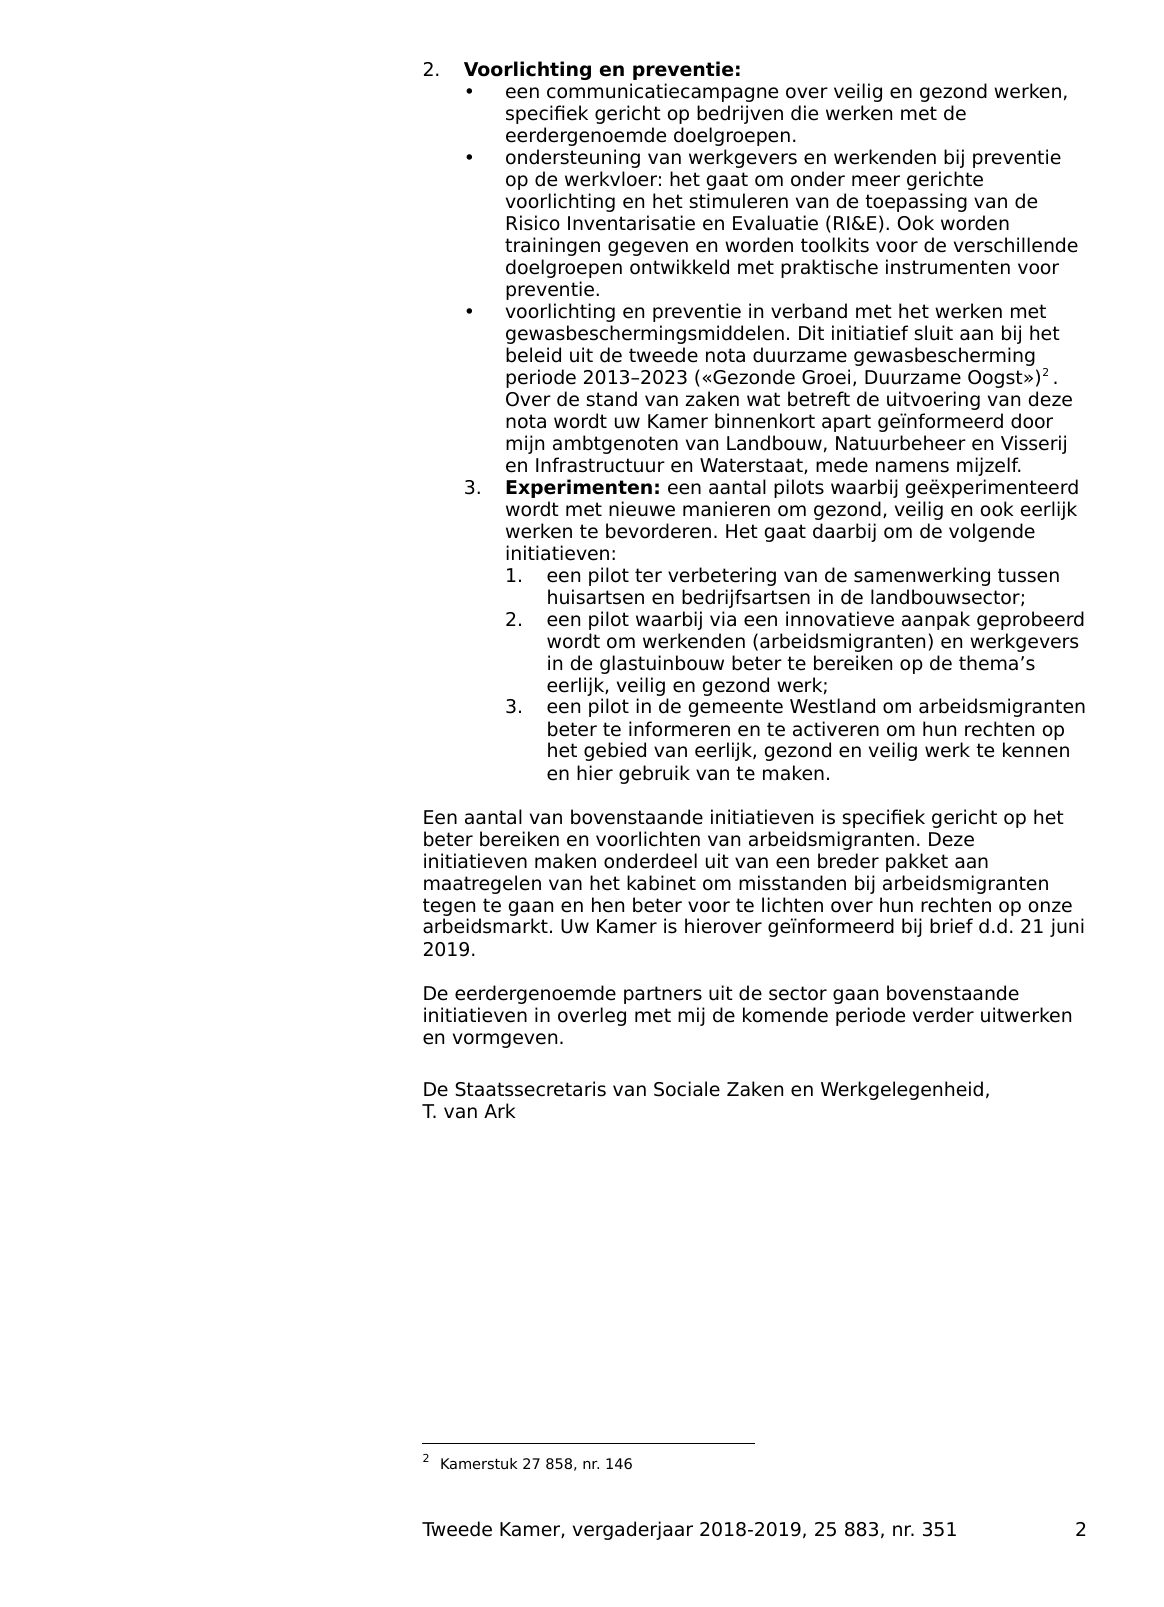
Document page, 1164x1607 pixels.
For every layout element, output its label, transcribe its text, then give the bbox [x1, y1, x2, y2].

text De Staatssecretaris van Sociale Zaken en Werkgelegenheid, T. van Ark [422, 1078, 1087, 1122]
text • een communicatiecampagne over veilig en gezond werken, specifiek gericht op bedrijven die werken met de eerdergenoemde doelgroepen. [464, 81, 1087, 147]
text Kamerstuk 27 858, nr. 146 [422, 1452, 1087, 1474]
text 3. Experimenten: een aantal pilots waarbij geëxperimenteerd wordt met nieuwe manieren om gezond, veilig en ook eerlijk werken te bevorderen. Het gaat daarbij om de volgende initiatieven: [464, 477, 1087, 564]
text 2. Voorlichting en preventie: [422, 59, 1087, 81]
text 3. een pilot in de gemeente Westland om arbeidsmigranten beter te informeren en te activeren om hun rechten op het gebied van eerlijk, gezond en veilig werk te kennen en hier gebruik van te maken. [505, 696, 1087, 784]
text • ondersteuning van werkgevers en werkenden bij preventie op de werkvloer: het gaat om onder meer gerichte voorlichting en het stimuleren van de toepassing van de Risico Inventarisatie en Evaluatie (RI&E). Ook worden trainingen gegeven en worden toolkits voor de verschillende doelgroepen ontwikkeld met praktische instrumenten voor preventie. [464, 147, 1087, 301]
text De eerdergenoemde partners uit de sector gaan bovenstaande initiatieven in overleg met mij de komende periode verder uitwerken en vormgeven. [422, 983, 1087, 1048]
text • voorlichting en preventie in verband met het werken met gewasbeschermingsmiddelen. Dit initiatief sluit aan bij het beleid uit de tweede nota duurzame gewasbescherming periode 2013–2023 («Gezonde Groei, Duurzame Oogst»). Over de stand van zaken wat betreft de uitvoering van deze nota wordt uw Kamer binnenkort apart geïnformeerd door mijn ambtgenoten van Landbouw, Natuurbeheer en Visserij en Infrastructuur en Waterstaat, mede namens mijzelf. [464, 301, 1087, 477]
text 2. een pilot waarbij via een innovatieve aanpak geprobeerd wordt om werkenden (arbeidsmigranten) en werkgevers in de glastuinbouw beter te bereiken op de thema’s eerlijk, veilig en gezond werk; [505, 608, 1087, 696]
text Een aantal van bovenstaande initiatieven is specifiek gericht op het beter bereiken en voorlichten van arbeidsmigranten. Deze initiatieven maken onderdeel uit van een breder pakket aan maatregelen van het kabinet om misstanden bij arbeidsmigranten tegen te gaan en hen beter voor te lichten over hun rechten op onze arbeidsmarkt. Uw Kamer is hierover geïnformeerd bij brief d.d. 21 juni 2019. [422, 807, 1087, 960]
text 1. een pilot ter verbetering van de samenwerking tussen huisartsen en bedrijfsartsen in de landbouwsector; [505, 564, 1087, 608]
